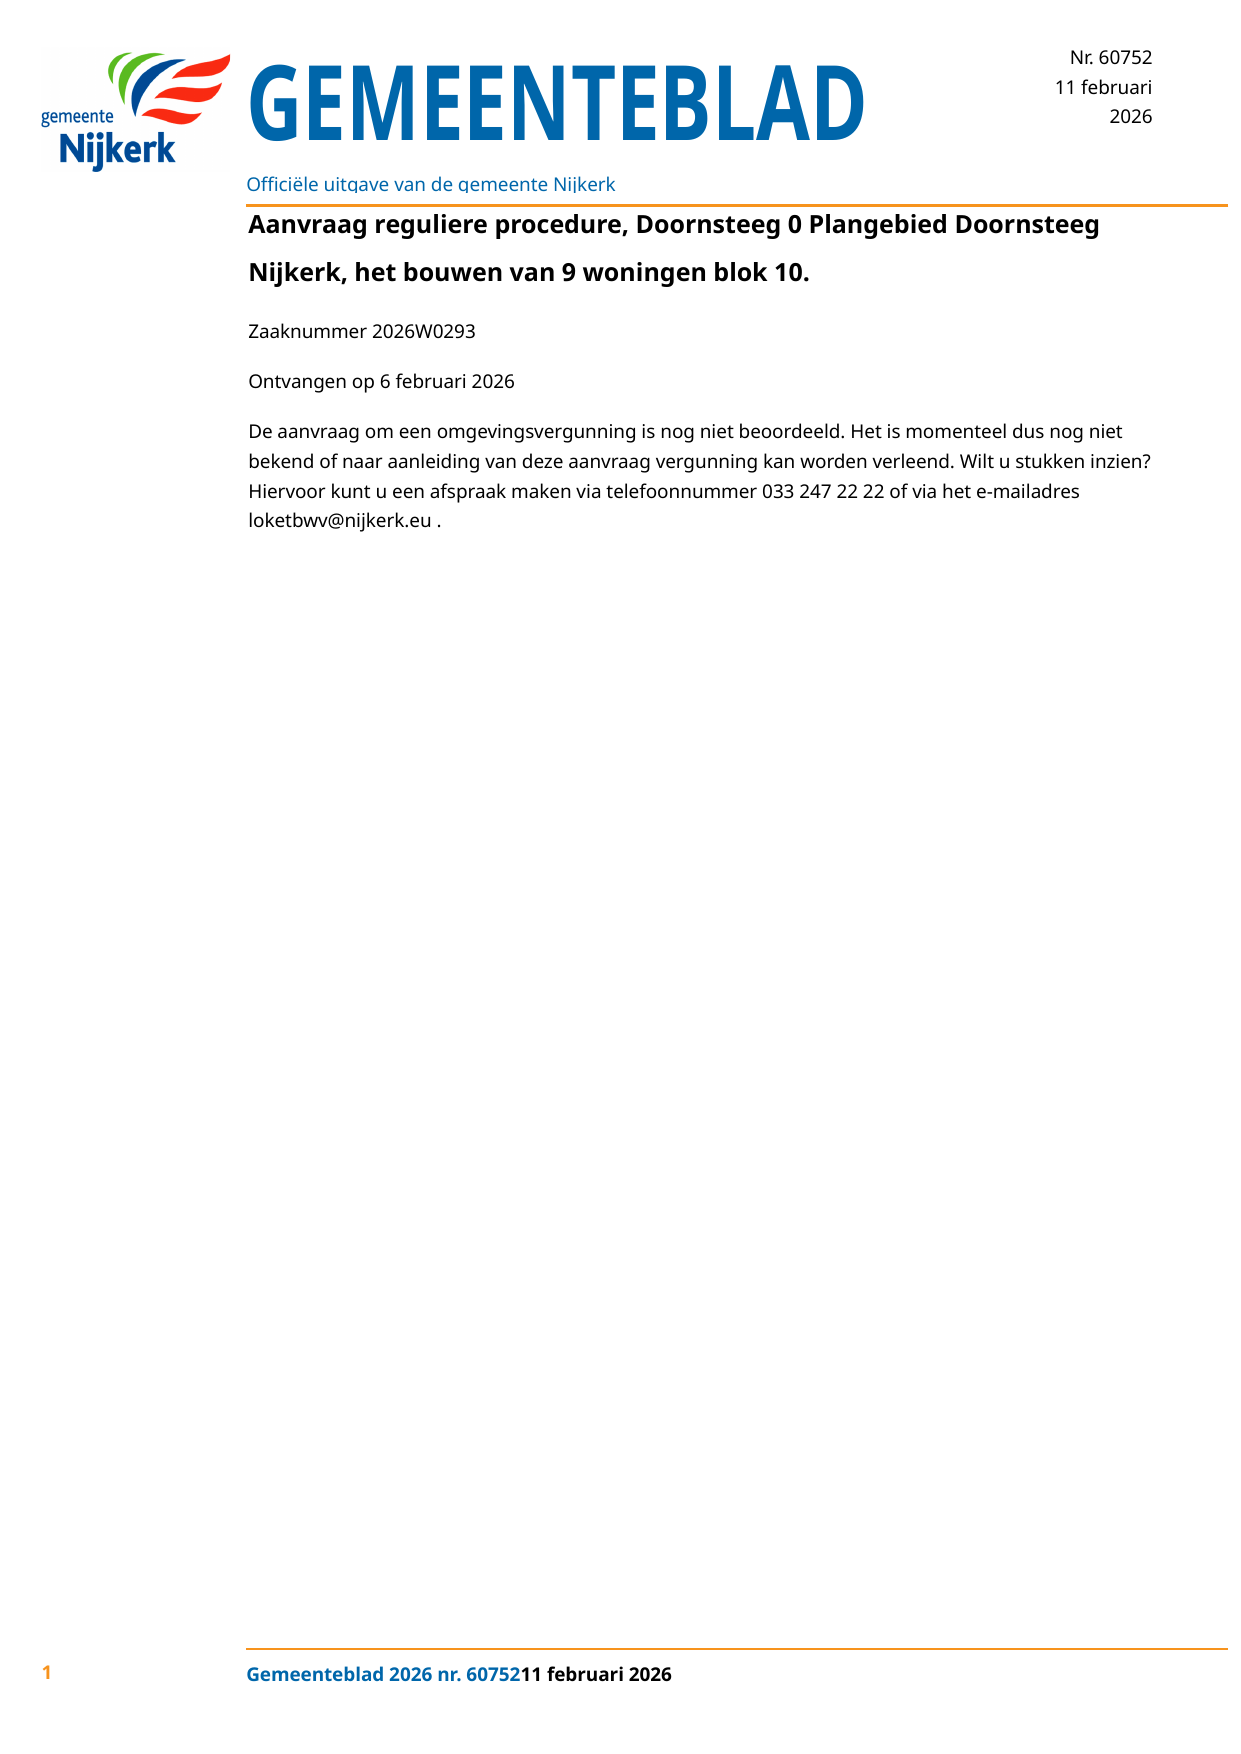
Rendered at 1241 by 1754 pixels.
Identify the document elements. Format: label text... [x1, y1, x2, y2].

picture [41, 47, 231, 172]
text Aanvraag reguliere procedure, Doornsteeg 0 Plangebied Doornsteeg Nijkerk, het bouwen van 9 woningen blok 10. [248, 207, 1152, 288]
text De aanvraag om een omgevingsvergunning is nog niet beoordeeld. Het is momenteel dus nog niet bekend of naar aanleiding van deze aanvraag vergunning kan worden verleend. Wilt u stukken inzien? Hiervoor kunt u een afspraak maken via telefoonnummer 033 247 22 22 of via het e-mailadres loketbwv@nijkerk.eu . [248, 419, 1152, 533]
text Zaaknummer 2026W0293 [248, 318, 1152, 344]
text Ontvangen op 6 februari 2026 [248, 368, 1152, 394]
